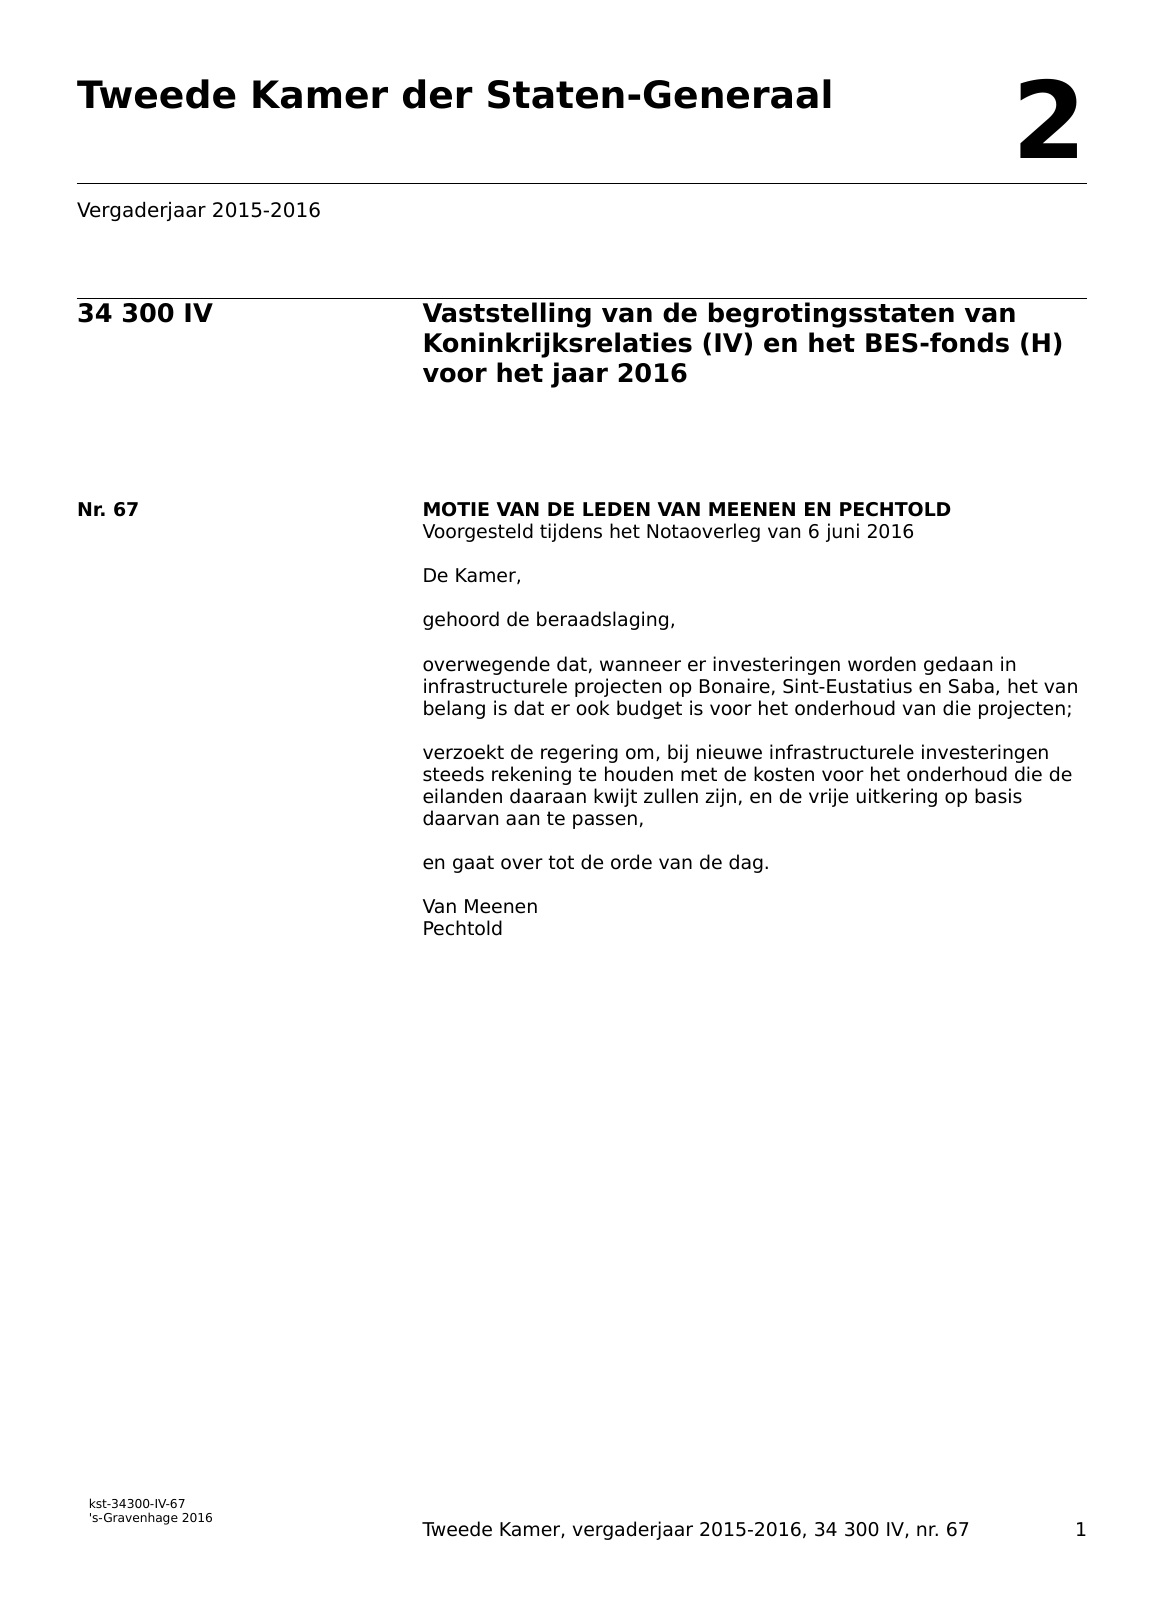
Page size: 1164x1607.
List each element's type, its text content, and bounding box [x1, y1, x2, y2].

text Voorgesteld tijdens het Notaoverleg van 6 juni 2016 [422, 521, 1087, 543]
text Van Meenen [422, 896, 1087, 918]
text 's-Gravenhage 2016 [88, 1511, 323, 1525]
subtitle Nr. 67 MOTIE VAN DE LEDEN VAN MEENEN EN PECHTOLD [77, 499, 1087, 521]
table_header 2 [886, 59, 1087, 183]
table_header Tweede Kamer der Staten-Generaal [77, 59, 886, 183]
text De Kamer, [422, 565, 1087, 587]
text verzoekt de regering om, bij nieuwe infrastructurele investeringen steeds rekening te houden met de kosten voor het onderhoud die de eilanden daaraan kwijt zullen zijn, en de vrije uitkering op basis daarvan aan te passen, [422, 742, 1087, 829]
text kst-34300-IV-67 [88, 1497, 323, 1511]
table_cell Vergaderjaar 2015-2016 [77, 184, 1087, 298]
text Pechtold [422, 918, 1087, 940]
text en gaat over tot de orde van de dag. [422, 852, 1087, 874]
subtitle 34 300 IV Vaststelling van de begrotingsstaten van Koninkrijksrelaties (IV) en het BES-fonds (H) voor het jaar 2016 [77, 299, 1087, 388]
text overwegende dat, wanneer er investeringen worden gedaan in infrastructurele projecten op Bonaire, Sint-Eustatius en Saba, het van belang is dat er ook budget is voor het onderhoud van die projecten; [422, 653, 1087, 719]
text gehoord de beraadslaging, [422, 609, 1087, 631]
